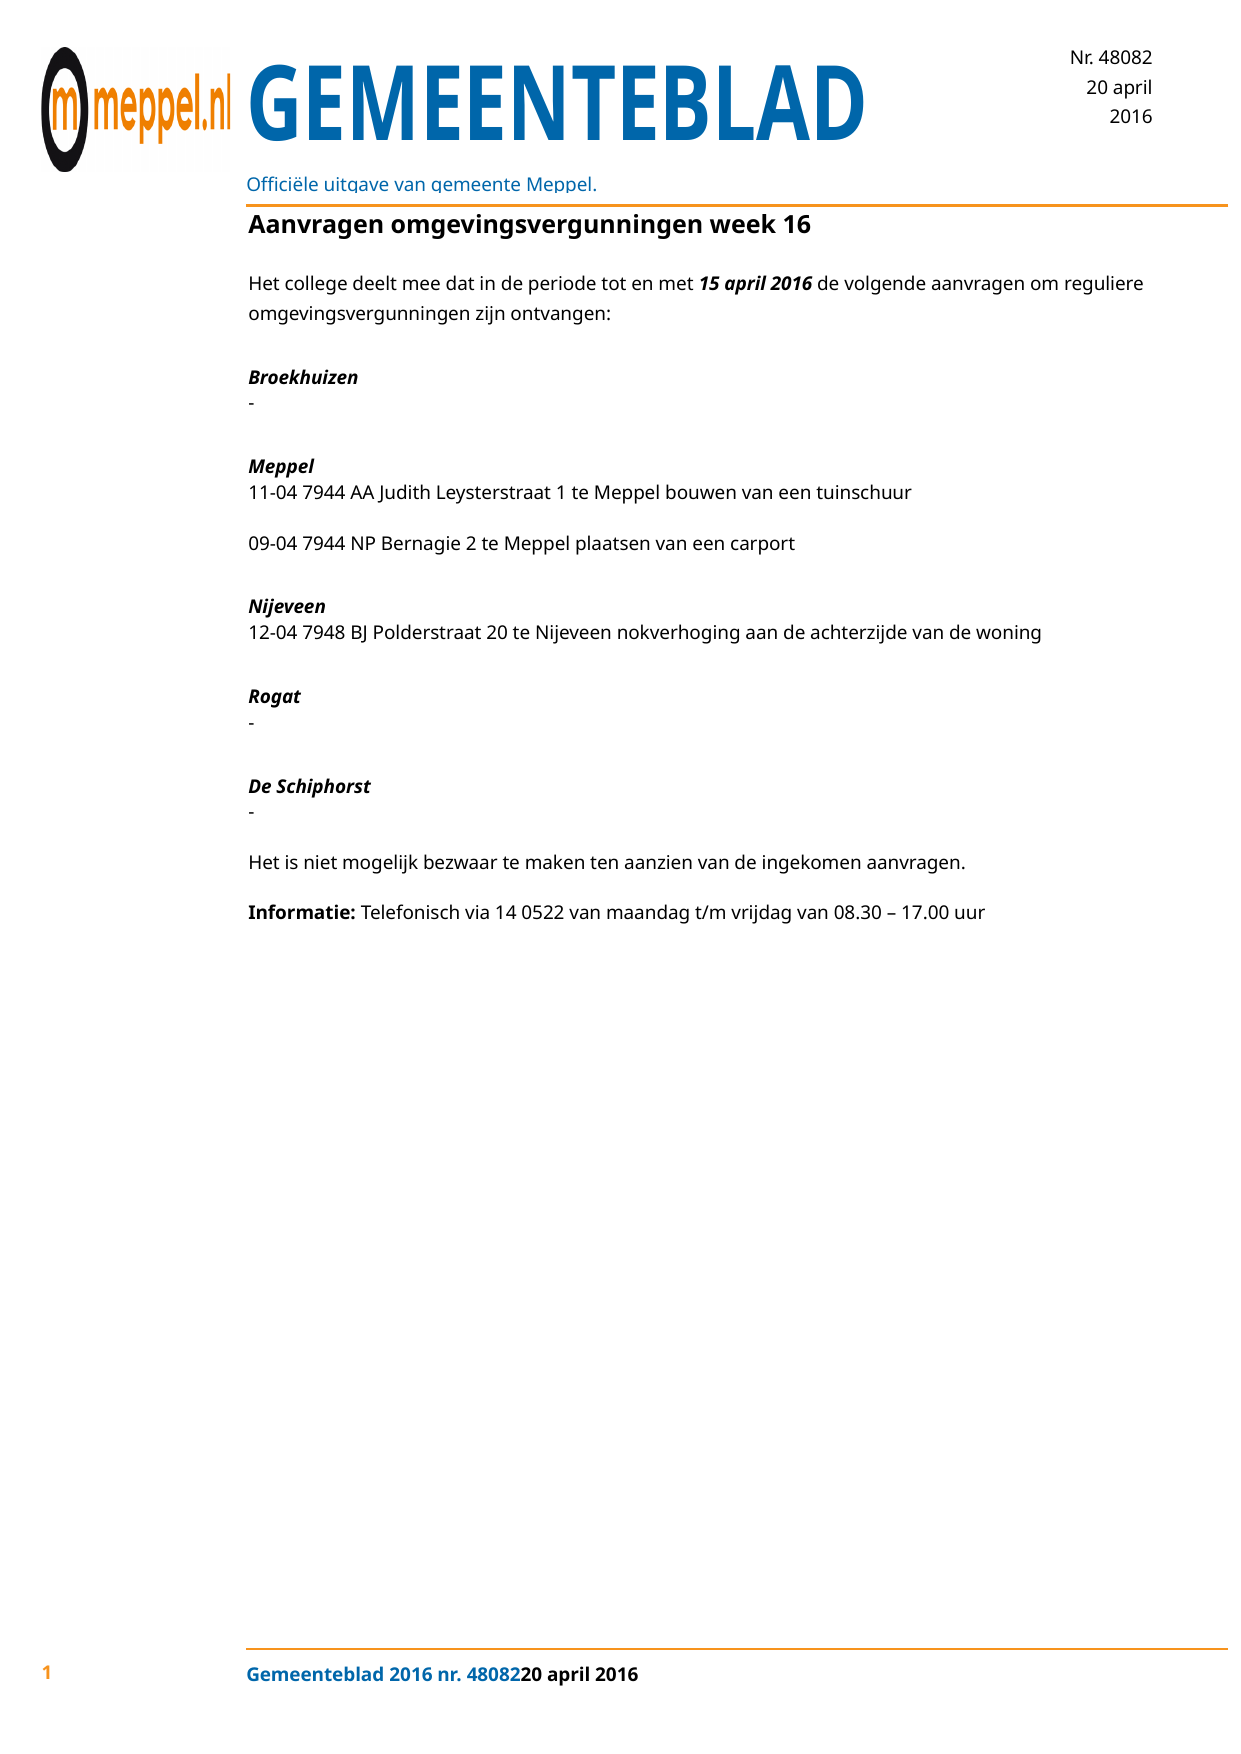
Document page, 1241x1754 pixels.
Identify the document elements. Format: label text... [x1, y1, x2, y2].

text 11-04 7944 AA Judith Leysterstraat 1 te Meppel bouwen van een tuinschuur [248, 479, 1152, 505]
text 12-04 7948 BJ Polderstraat 20 te Nijeveen nokverhoging aan de achterzijde van de woning [248, 619, 1152, 645]
text Het is niet mogelijk bezwaar te maken ten aanzien van de ingekomen aanvragen. [248, 849, 1152, 875]
text Rogat [248, 683, 1152, 709]
text Broekhuizen [248, 364, 1152, 389]
text Het college deelt mee dat in de periode tot en met 15 april 2016 de volgende aanvragen om reguliere omgevingsvergunningen zijn ontvangen: [248, 270, 1152, 326]
text De Schiphorst [248, 773, 1152, 799]
text 09-04 7944 NP Bernagie 2 te Meppel plaatsen van een carport [248, 530, 1152, 555]
text - [248, 799, 1152, 824]
picture [41, 47, 231, 172]
text Aanvragen omgevingsvergunningen week 16 [248, 207, 1152, 241]
text - [248, 389, 1152, 415]
text Nijeveen [248, 594, 1152, 619]
text Informatie: Telefonisch via 14 0522 van maandag t/m vrijdag van 08.30 – 17.00 uur [248, 899, 1152, 925]
text - [248, 709, 1152, 735]
text Meppel [248, 453, 1152, 479]
